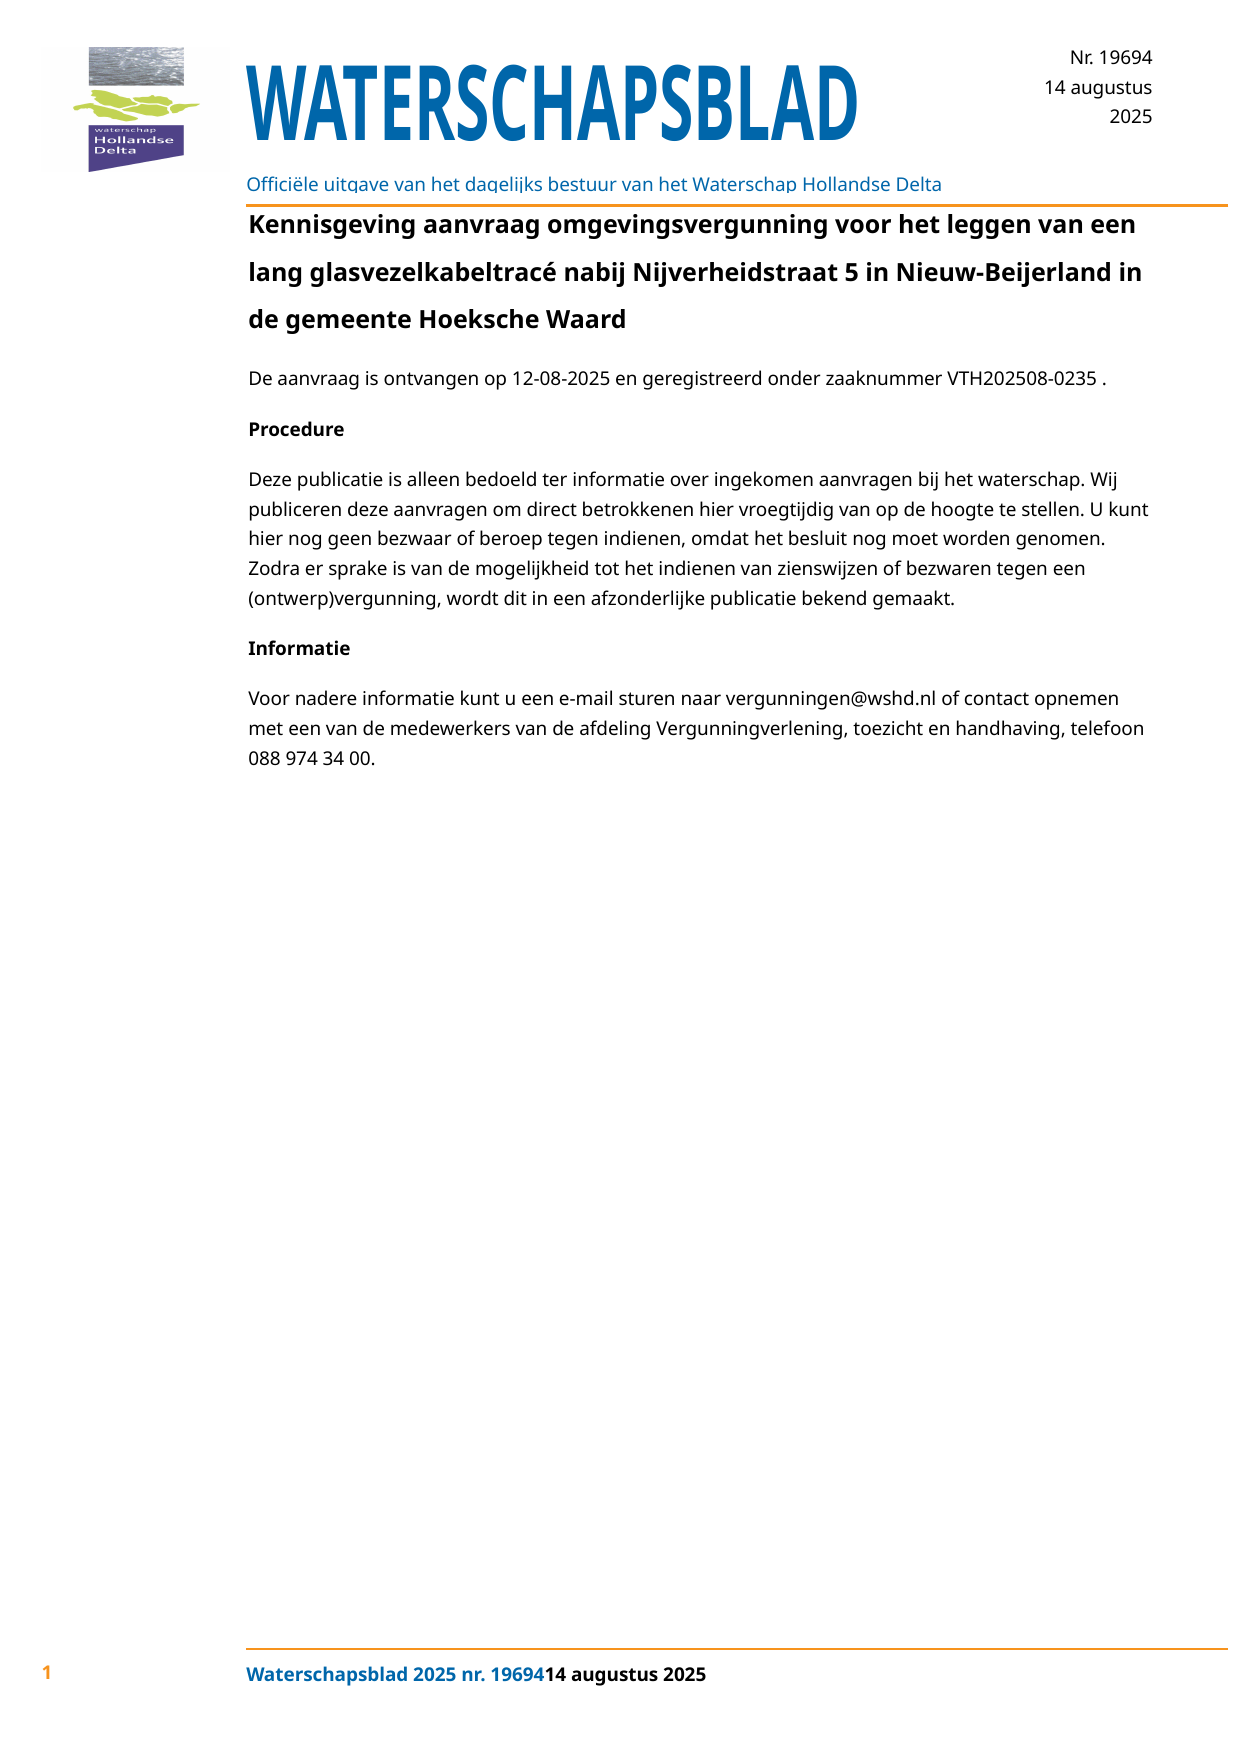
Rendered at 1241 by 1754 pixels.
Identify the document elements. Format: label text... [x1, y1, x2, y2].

picture [41, 47, 231, 172]
text Kennisgeving aanvraag omgevingsvergunning voor het leggen van een lang glasvezelkabeltracé nabij Nijverheidstraat 5 in Nieuw-Beijerland in de gemeente Hoeksche Waard [248, 207, 1152, 336]
text Deze publicatie is alleen bedoeld ter informatie over ingekomen aanvragen bij het waterschap. Wij publiceren deze aanvragen om direct betrokkenen hier vroegtijdig van op de hoogte te stellen. U kunt hier nog geen bezwaar of beroep tegen indienen, omdat het besluit nog moet worden genomen. Zodra er sprake is van de mogelijkheid tot het indienen van zienswijzen of bezwaren tegen een (ontwerp)vergunning, wordt dit in een afzonderlijke publicatie bekend gemaakt. [248, 466, 1152, 610]
text Procedure [248, 416, 1152, 442]
text Informatie [248, 635, 1152, 661]
text De aanvraag is ontvangen op 12-08-2025 en geregistreerd onder zaaknummer VTH202508-0235 . [248, 366, 1152, 391]
text Voor nadere informatie kunt u een e-mail sturen naar vergunningen@wshd.nl of contact opnemen met een van de medewerkers van de afdeling Vergunningverlening, toezicht en handhaving, telefoon 088 974 34 00. [248, 686, 1152, 770]
